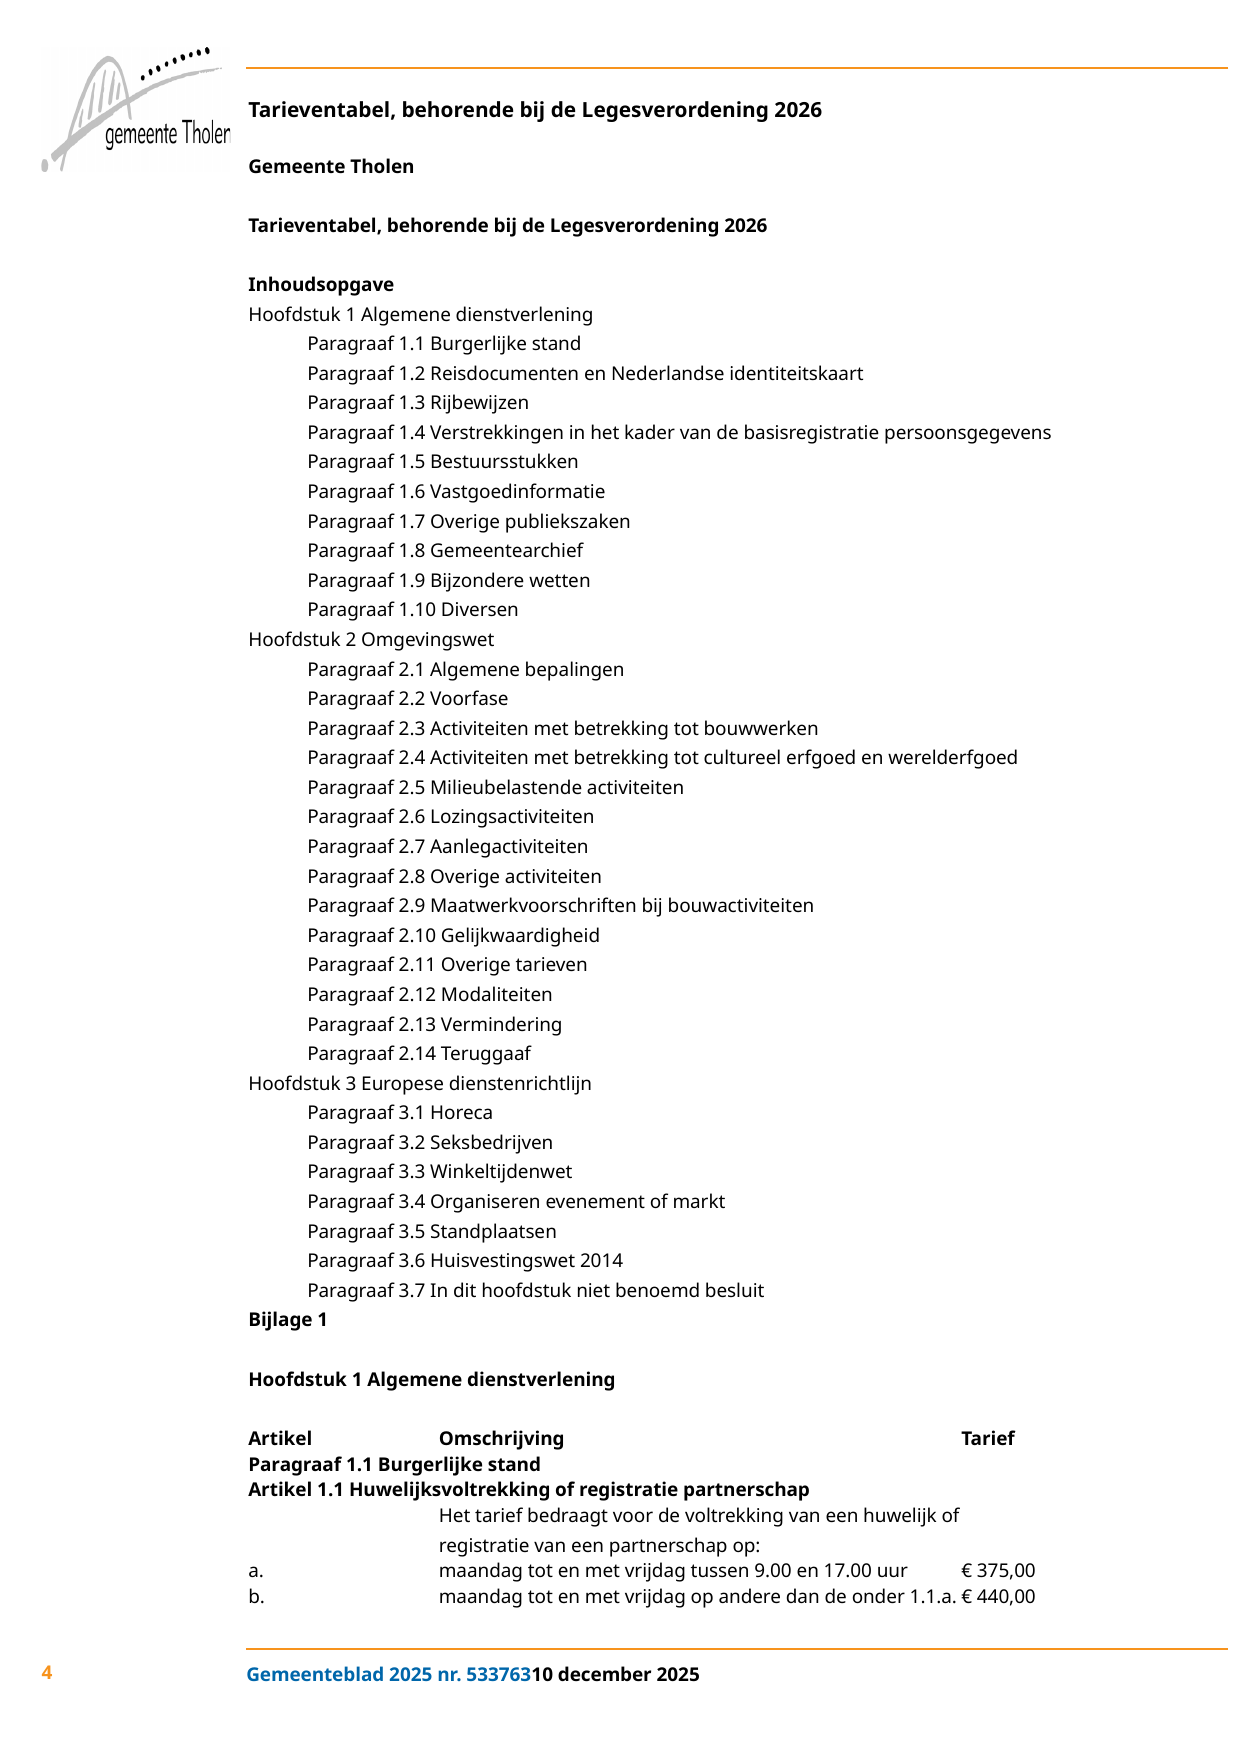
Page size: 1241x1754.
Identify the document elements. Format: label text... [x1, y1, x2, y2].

list Paragraaf 2.9 Maatwerkvoorschriften bij bouwactiviteiten [248, 892, 1152, 918]
list Paragraaf 2.2 Voorfase [248, 685, 1152, 711]
list Paragraaf 3.5 Standplaatsen [248, 1218, 1152, 1244]
list Paragraaf 2.5 Milieubelastende activiteiten [248, 774, 1152, 800]
text Tarieventabel, behorende bij de Legesverordening 2026 [248, 95, 1152, 123]
list Paragraaf 2.12 Modaliteiten [248, 981, 1152, 1007]
table_cell [248, 1502, 439, 1558]
text Hoofdstuk 2 Omgevingswet [248, 626, 1152, 652]
text Gemeente Tholen [248, 153, 1152, 179]
table_cell € 375,00 [961, 1558, 1152, 1583]
table_header Tarief [961, 1425, 1152, 1451]
table_header Artikel [248, 1425, 439, 1451]
list Paragraaf 2.14 Teruggaaf [248, 1040, 1152, 1066]
list Paragraaf 2.6 Lozingsactiviteiten [248, 804, 1152, 829]
table_cell Paragraaf 1.1 Burgerlijke stand [248, 1451, 1152, 1477]
list Paragraaf 1.9 Bijzondere wetten [248, 567, 1152, 593]
list Paragraaf 1.5 Bestuursstukken [248, 449, 1152, 474]
list Paragraaf 1.3 Rijbewijzen [248, 389, 1152, 415]
text Hoofdstuk 3 Europese dienstenrichtlijn [248, 1070, 1152, 1096]
list Paragraaf 3.7 In dit hoofdstuk niet benoemd besluit [248, 1277, 1152, 1303]
list Paragraaf 1.4 Verstrekkingen in het kader van de basisregistratie persoonsgegevens [248, 419, 1152, 445]
text Hoofdstuk 1 Algemene dienstverlening [248, 301, 1152, 327]
text Inhoudsopgave [248, 271, 1152, 297]
table_cell [961, 1502, 1152, 1558]
table_cell b. [248, 1583, 439, 1609]
table_cell Artikel 1.1 Huwelijksvoltrekking of registratie partnerschap [248, 1477, 1152, 1502]
list Paragraaf 1.6 Vastgoedinformatie [248, 478, 1152, 504]
list Paragraaf 2.11 Overige tarieven [248, 952, 1152, 977]
list Paragraaf 2.4 Activiteiten met betrekking tot cultureel erfgoed en werelderfgoed [248, 744, 1152, 770]
list Paragraaf 2.1 Algemene bepalingen [248, 656, 1152, 682]
table_header Omschrijving [439, 1425, 961, 1451]
list Paragraaf 3.6 Huisvestingswet 2014 [248, 1247, 1152, 1273]
list Paragraaf 1.7 Overige publiekszaken [248, 508, 1152, 534]
picture [41, 47, 231, 172]
text Hoofdstuk 1 Algemene dienstverlening [248, 1366, 1152, 1392]
list Paragraaf 2.13 Vermindering [248, 1011, 1152, 1037]
list Paragraaf 2.10 Gelijkwaardigheid [248, 922, 1152, 948]
list Paragraaf 2.8 Overige activiteiten [248, 863, 1152, 889]
list Paragraaf 3.1 Horeca [248, 1099, 1152, 1125]
list Paragraaf 1.10 Diversen [248, 597, 1152, 622]
list Paragraaf 2.3 Activiteiten met betrekking tot bouwwerken [248, 715, 1152, 741]
list Paragraaf 1.2 Reisdocumenten en Nederlandse identiteitskaart [248, 360, 1152, 386]
list Paragraaf 3.3 Winkeltijdenwet [248, 1159, 1152, 1184]
list Paragraaf 3.4 Organiseren evenement of markt [248, 1188, 1152, 1214]
table_cell € 440,00 [961, 1583, 1152, 1609]
text Bijlage 1 [248, 1307, 1152, 1332]
list Paragraaf 1.1 Burgerlijke stand [248, 330, 1152, 356]
text Tarieventabel, behorende bij de Legesverordening 2026 [248, 212, 1152, 238]
list Paragraaf 3.2 Seksbedrijven [248, 1129, 1152, 1155]
table_cell a. [248, 1558, 439, 1583]
list Paragraaf 1.8 Gemeentearchief [248, 537, 1152, 563]
table_cell maandag tot en met vrijdag tussen 9.00 en 17.00 uur [439, 1558, 961, 1583]
list Paragraaf 2.7 Aanlegactiviteiten [248, 833, 1152, 859]
table_cell maandag tot en met vrijdag op andere dan de onder 1.1.a. [439, 1583, 961, 1609]
table_cell Het tarief bedraagt voor de voltrekking van een huwelijk of registratie van een partnerschap op: [439, 1502, 961, 1558]
